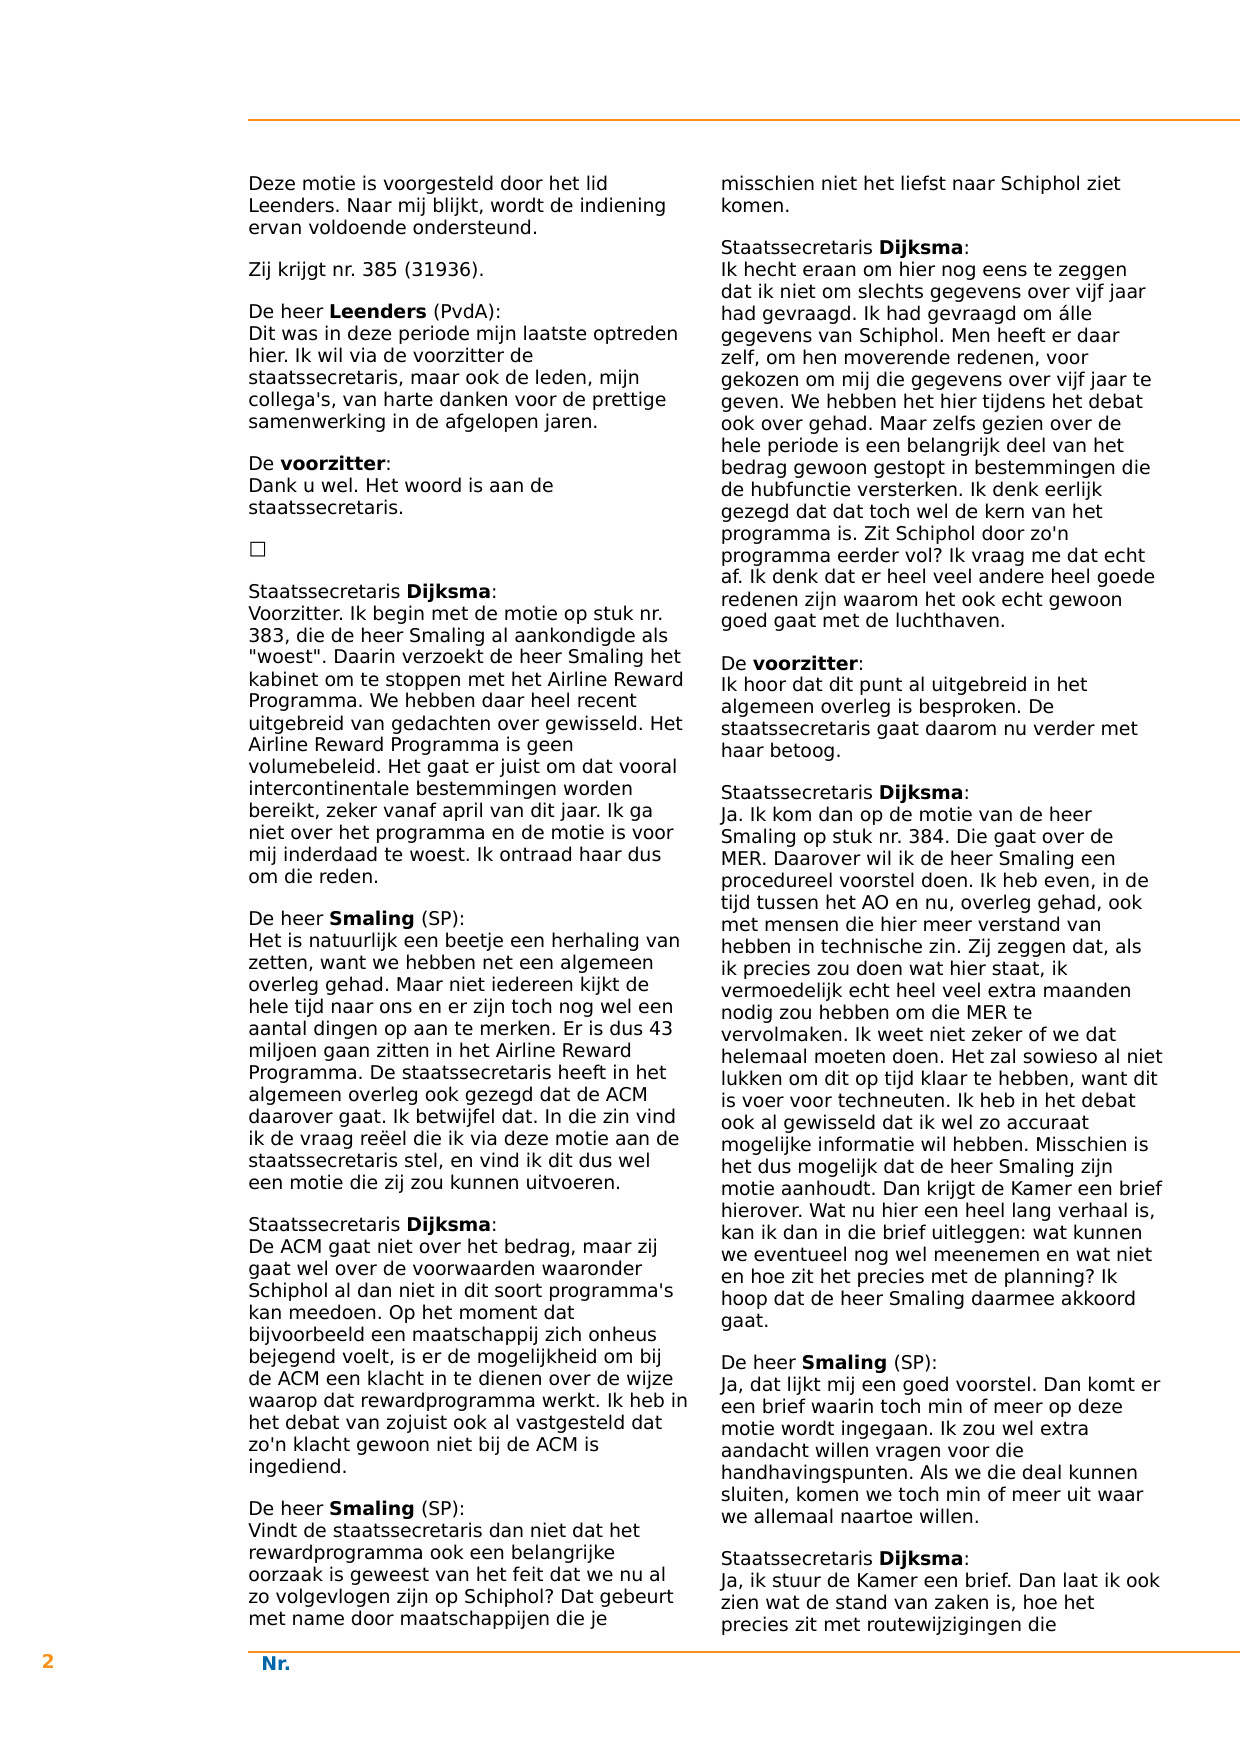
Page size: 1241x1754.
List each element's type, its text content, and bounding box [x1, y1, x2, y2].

text Staatssecretaris Dijksma: [721, 237, 1163, 259]
text De heer Smaling (SP): [248, 1498, 691, 1520]
text Staatssecretaris Dijksma: [721, 1548, 1163, 1569]
text Ja, ik stuur de Kamer een brief. Dan laat ik ook zien wat de stand van zaken is, hoe het precies zit met routewijzigingen die [721, 1569, 1163, 1636]
text De voorzitter: [721, 652, 1163, 674]
text Vindt de staatssecretaris dan niet dat het rewardprogramma ook een belangrijke oorzaak is geweest van het feit dat we nu al zo volgevlogen zijn op Schiphol? Dat gebeurt met name door maatschappijen die je [248, 1520, 691, 1629]
text Ik hecht eraan om hier nog eens te zeggen dat ik niet om slechts gegevens over vijf jaar had gevraagd. Ik had gevraagd om álle gegevens van Schiphol. Men heeft er daar zelf, om hen moverende redenen, voor gekozen om mij die gegevens over vijf jaar te geven. We hebben het hier tijdens het debat ook over gehad. Maar zelfs gezien over de hele periode is een belangrijk deel van het bedrag gewoon gestopt in bestemmingen die de hubfunctie versterken. Ik denk eerlijk gezegd dat dat toch wel de kern van het programma is. Zit Schiphol door zo'n programma eerder vol? Ik vraag me dat echt af. Ik denk dat er heel veel andere heel goede redenen zijn waarom het ook echt gewoon goed gaat met de luchthaven. [721, 259, 1163, 632]
text De heer Smaling (SP): [248, 908, 691, 930]
text Staatssecretaris Dijksma: [721, 782, 1163, 804]
text Dit was in deze periode mijn laatste optreden hier. Ik wil via de voorzitter de staatssecretaris, maar ook de leden, mijn collega's, van harte danken voor de prettige samenwerking in de afgelopen jaren. [248, 323, 691, 433]
text Staatssecretaris Dijksma: [248, 581, 691, 602]
text Dank u wel. Het woord is aan de staatssecretaris. [248, 474, 691, 518]
text De heer Smaling (SP): [721, 1352, 1163, 1374]
text Het is natuurlijk een beetje een herhaling van zetten, want we hebben net een algemeen overleg gehad. Maar niet iedereen kijkt de hele tijd naar ons en er zijn toch nog wel een aantal dingen op aan te merken. Er is dus 43 miljoen gaan zitten in het Airline Reward Programma. De staatssecretaris heeft in het algemeen overleg ook gezegd dat de ACM daarover gaat. Ik betwijfel dat. In die zin vind ik de vraag reëel die ik via deze motie aan de staatssecretaris stel, en vind ik dit dus wel een motie die zij zou kunnen uitvoeren. [248, 930, 691, 1194]
text Staatssecretaris Dijksma: [248, 1214, 691, 1236]
text De ACM gaat niet over het bedrag, maar zij gaat wel over de voorwaarden waaronder Schiphol al dan niet in dit soort programma's kan meedoen. Op het moment dat bijvoorbeeld een maatschappij zich onheus bejegend voelt, is er de mogelijkheid om bij de ACM een klacht in te dienen over de wijze waarop dat rewardprogramma werkt. Ik heb in het debat van zojuist ook al vastgesteld dat zo'n klacht gewoon niet bij de ACM is ingediend. [248, 1236, 691, 1478]
text De voorzitter: [248, 453, 691, 474]
text Ik hoor dat dit punt al uitgebreid in het algemeen overleg is besproken. De staatssecretaris gaat daarom nu verder met haar betoog. [721, 674, 1163, 762]
text Zij krijgt nr. 385 (31936). [248, 259, 691, 281]
text Ja, dat lijkt mij een goed voorstel. Dan komt er een brief waarin toch min of meer op deze motie wordt ingegaan. Ik zou wel extra aandacht willen vragen voor die handhavingspunten. Als we die deal kunnen sluiten, komen we toch min of meer uit waar we allemaal naartoe willen. [721, 1374, 1163, 1528]
text Deze motie is voorgesteld door het lid Leenders. Naar mij blijkt, wordt de indiening ervan voldoende ondersteund. [248, 173, 691, 239]
text De heer Leenders (PvdA): [248, 301, 691, 323]
text ⬜ [248, 538, 691, 561]
text Voorzitter. Ik begin met de motie op stuk nr. 383, die de heer Smaling al aankondigde als "woest". Daarin verzoekt de heer Smaling het kabinet om te stoppen met het Airline Reward Programma. We hebben daar heel recent uitgebreid van gedachten over gewisseld. Het Airline Reward Programma is geen volumebeleid. Het gaat er juist om dat vooral intercontinentale bestemmingen worden bereikt, zeker vanaf april van dit jaar. Ik ga niet over het programma en de motie is voor mij inderdaad te woest. Ik ontraad haar dus om die reden. [248, 602, 691, 888]
text misschien niet het liefst naar Schiphol ziet komen. [721, 173, 1163, 217]
text Ja. Ik kom dan op de motie van de heer Smaling op stuk nr. 384. Die gaat over de MER. Daarover wil ik de heer Smaling een procedureel voorstel doen. Ik heb even, in de tijd tussen het AO en nu, overleg gehad, ook met mensen die hier meer verstand van hebben in technische zin. Zij zeggen dat, als ik precies zou doen wat hier staat, ik vermoedelijk echt heel veel extra maanden nodig zou hebben om die MER te vervolmaken. Ik weet niet zeker of we dat helemaal moeten doen. Het zal sowieso al niet lukken om dit op tijd klaar te hebben, want dit is voer voor techneuten. Ik heb in het debat ook al gewisseld dat ik wel zo accuraat mogelijke informatie wil hebben. Misschien is het dus mogelijk dat de heer Smaling zijn motie aanhoudt. Dan krijgt de Kamer een brief hierover. Wat nu hier een heel lang verhaal is, kan ik dan in die brief uitleggen: wat kunnen we eventueel nog wel meenemen en wat niet en hoe zit het precies met de planning? Ik hoop dat de heer Smaling daarmee akkoord gaat. [721, 804, 1163, 1332]
